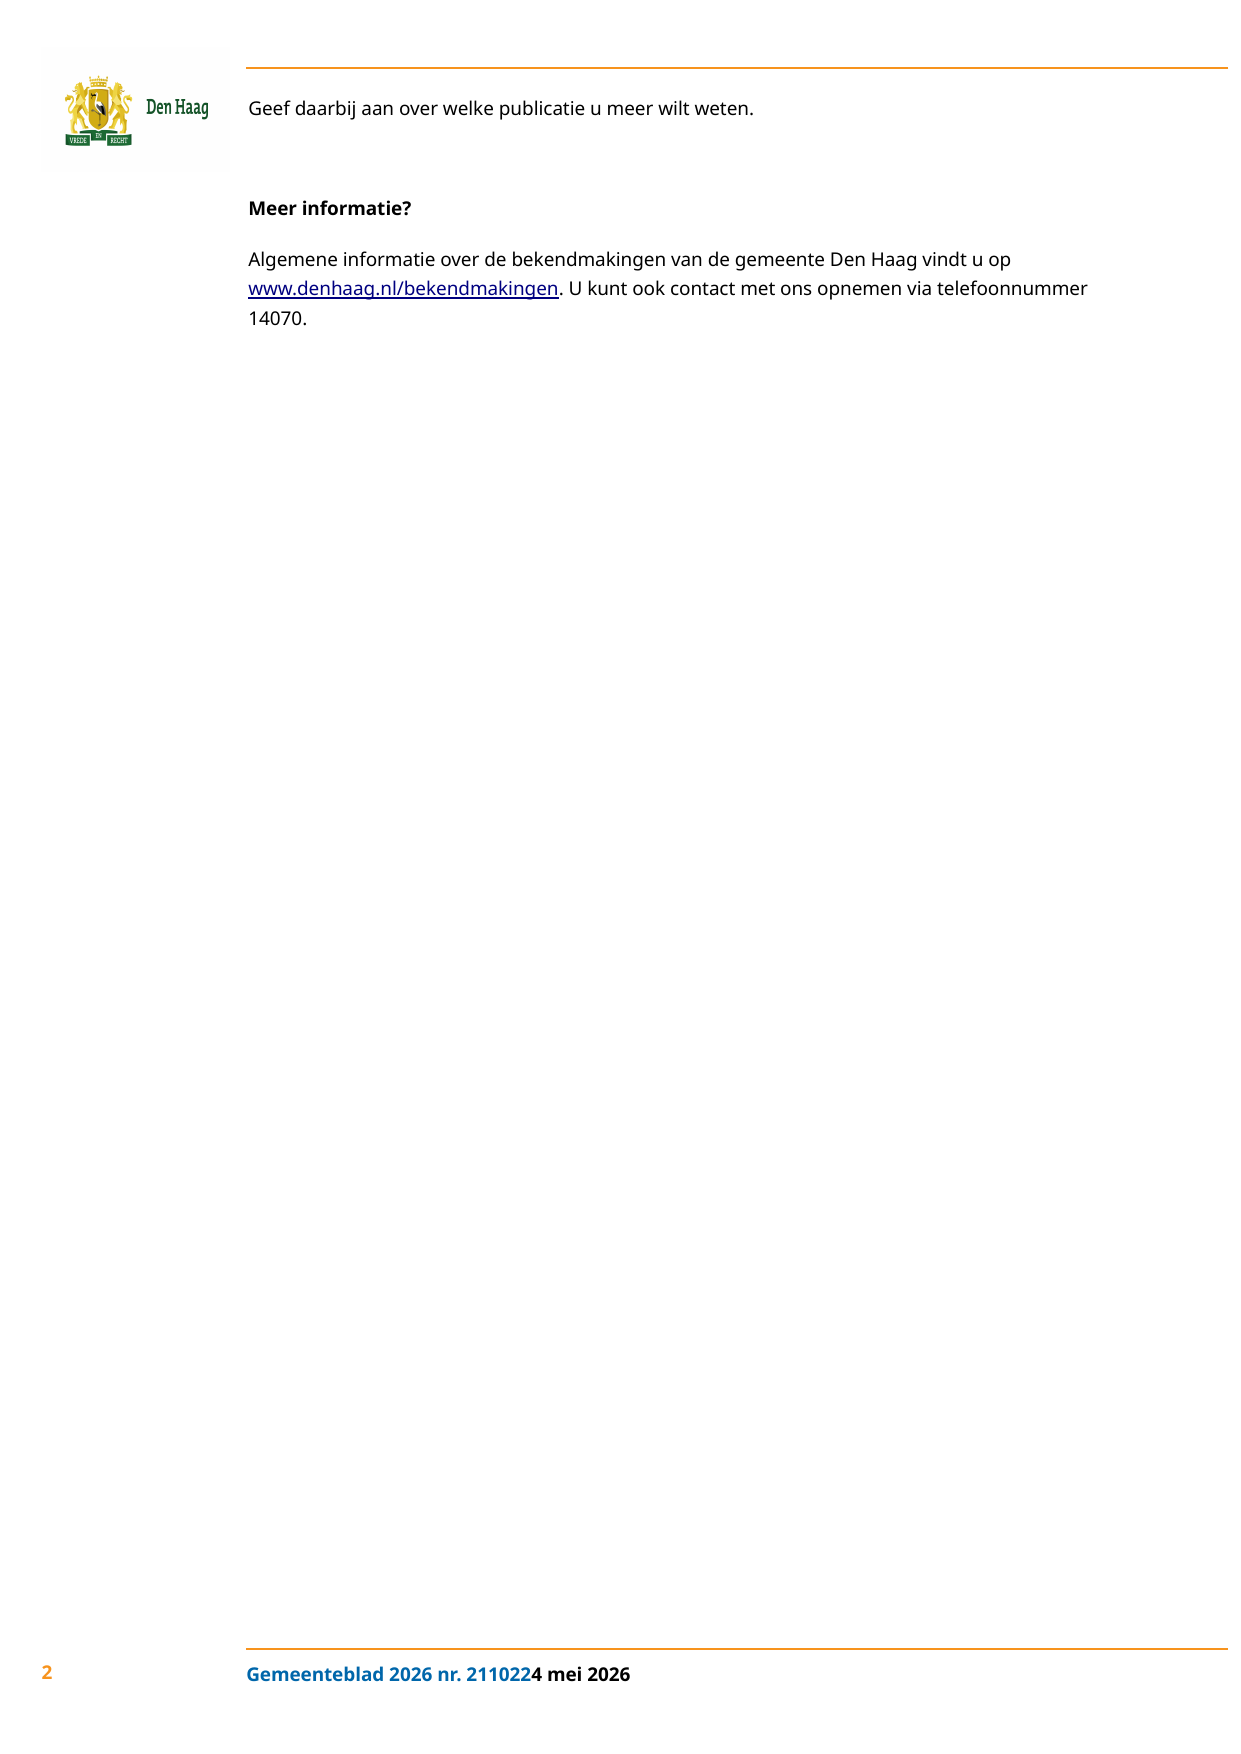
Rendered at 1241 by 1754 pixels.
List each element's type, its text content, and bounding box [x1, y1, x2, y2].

text Geef daarbij aan over welke publicatie u meer wilt weten. [248, 95, 1152, 121]
text Algemene informatie over de bekendmakingen van de gemeente Den Haag vindt u op www.denhaag.nl/bekendmakingen. U kunt ook contact met ons opnemen via telefoonnummer 14070. [248, 246, 1152, 331]
picture [41, 47, 231, 172]
text Meer informatie? [248, 196, 1152, 221]
